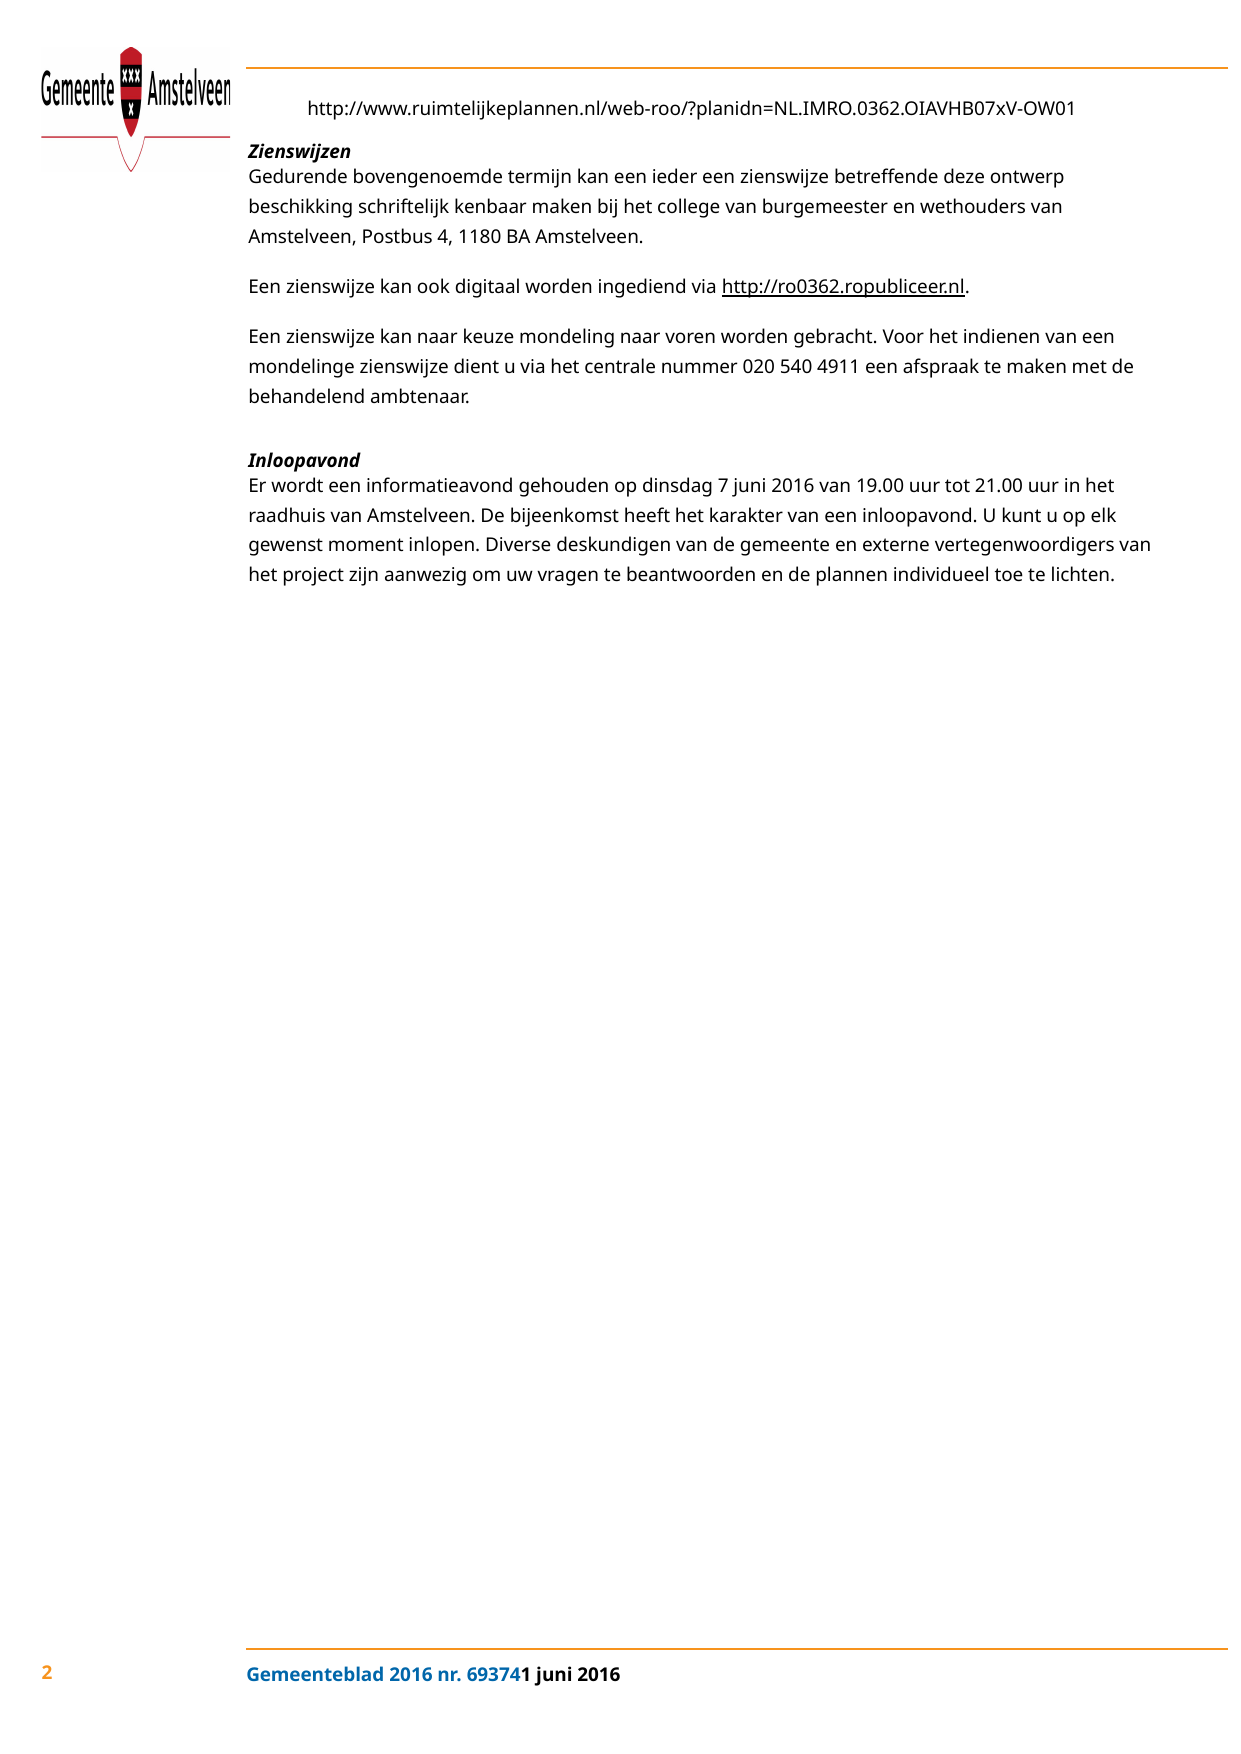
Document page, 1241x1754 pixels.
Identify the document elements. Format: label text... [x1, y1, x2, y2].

text Gedurende bovengenoemde termijn kan een ieder een zienswijze betreffende deze ontwerp beschikking schriftelijk kenbaar maken bij het college van burgemeester en wethouders van Amstelveen, Postbus 4, 1180 BA Amstelveen. [248, 164, 1152, 248]
text Een zienswijze kan ook digitaal worden ingediend via http://ro0362.ropubliceer.nl. [248, 273, 1152, 299]
picture [41, 47, 231, 172]
text Er wordt een informatieavond gehouden op dinsdag 7 juni 2016 van 19.00 uur tot 21.00 uur in het raadhuis van Amstelveen. De bijeenkomst heeft het karakter van een inloopavond. U kunt u op elk gewenst moment inlopen. Diverse deskundigen van de gemeente en externe vertegenwoordigers van het project zijn aanwezig om uw vragen te beantwoorden en de plannen individueel toe te lichten. [248, 472, 1152, 587]
text Inloopavond [248, 447, 1152, 472]
text Zienswijzen [248, 138, 1152, 164]
list http://www.ruimtelijkeplannen.nl/web-roo/?planidn=NL.IMRO.0362.OIAVHB07xV-OW01 [248, 95, 1152, 121]
text Een zienswijze kan naar keuze mondeling naar voren worden gebracht. Voor het indienen van een mondelinge zienswijze dient u via het centrale nummer 020 540 4911 een afspraak te maken met de behandelend ambtenaar. [248, 324, 1152, 408]
